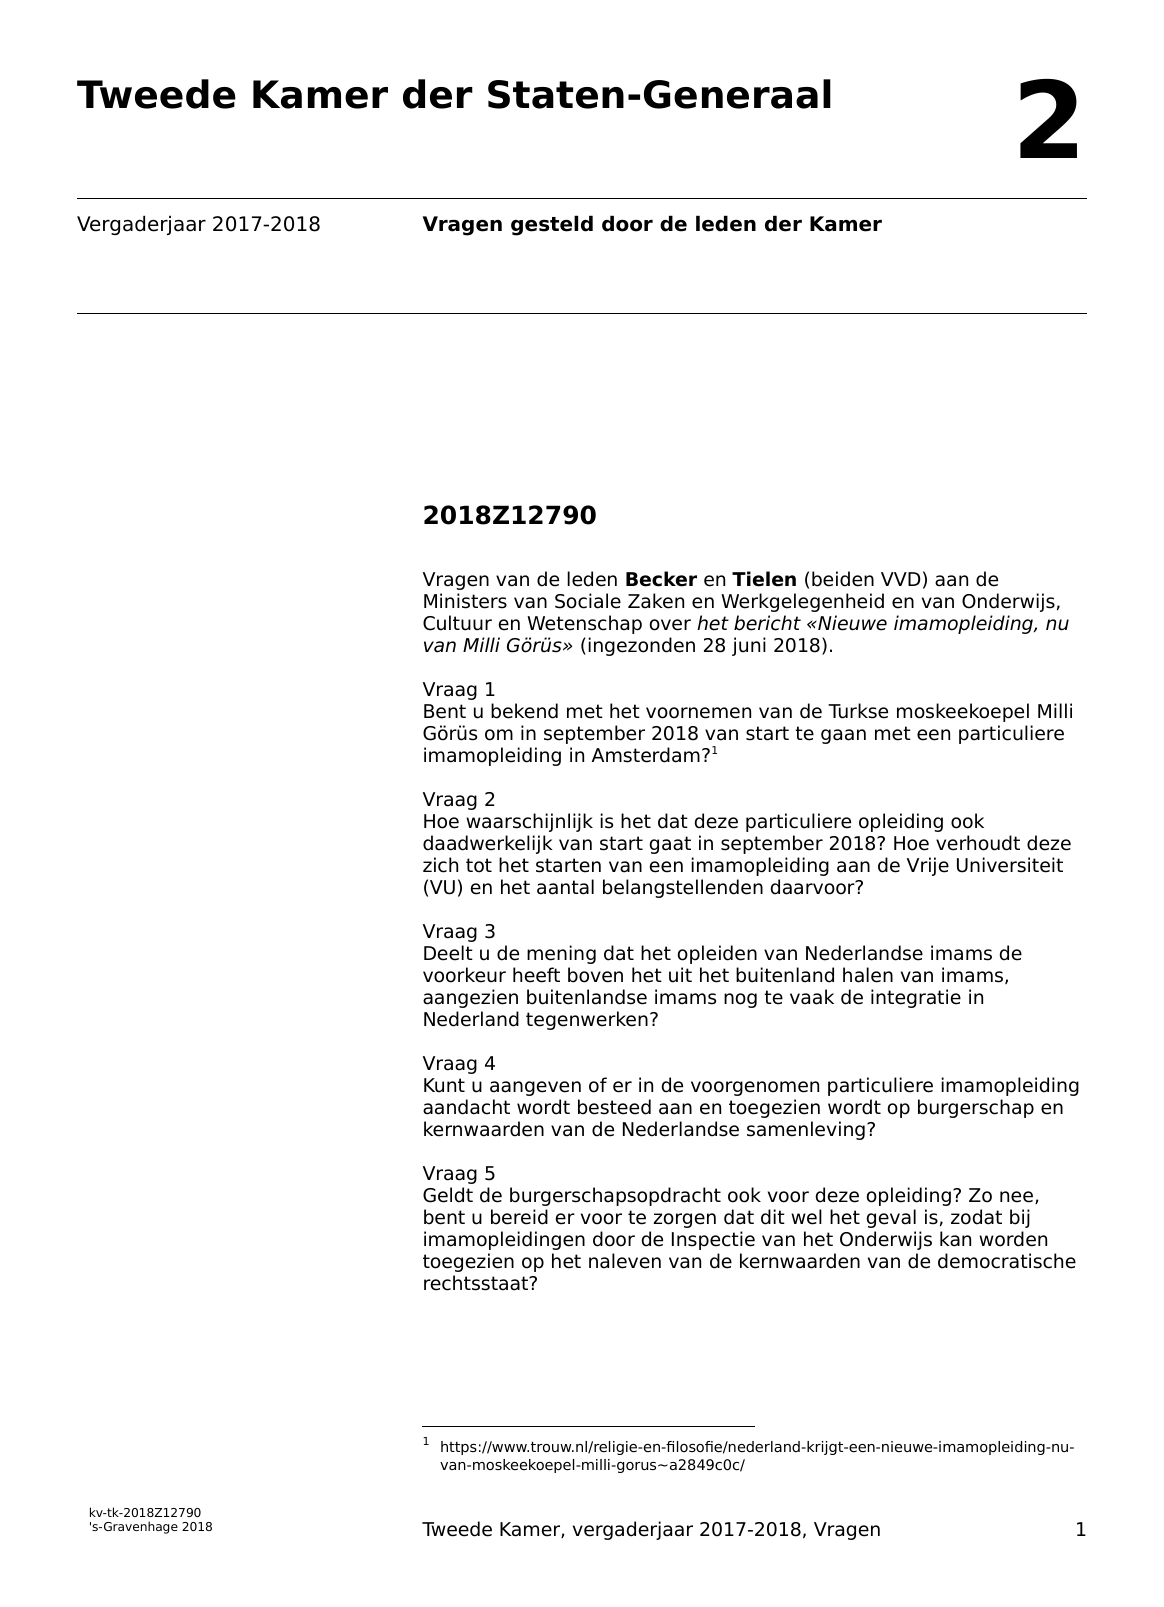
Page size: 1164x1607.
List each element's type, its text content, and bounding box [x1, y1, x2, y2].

text Vraag 1 [422, 679, 1087, 701]
text https://www.trouw.nl/religie-en-filosofie/nederland-krijgt-een-nieuwe-imamopleiding-nu-van-moskeekoepel-milli-gorus~a2849c0c/ [422, 1435, 1087, 1474]
table_cell Vergaderjaar 2017-2018 [77, 199, 422, 313]
text Vraag 2 [422, 789, 1087, 811]
text Bent u bekend met het voornemen van de Turkse moskeekoepel Milli Görüs om in september 2018 van start te gaan met een particuliere imamopleiding in Amsterdam? [422, 701, 1087, 767]
text Kunt u aangeven of er in de voorgenomen particuliere imamopleiding aandacht wordt besteed aan en toegezien wordt op burgerschap en kernwaarden van de Nederlandse samenleving? [422, 1075, 1087, 1141]
text Vraag 3 [422, 921, 1087, 943]
text Geldt de burgerschapsopdracht ook voor deze opleiding? Zo nee, bent u bereid er voor te zorgen dat dit wel het geval is, zodat bij imamopleidingen door de Inspectie van het Onderwijs kan worden toegezien op het naleven van de kernwaarden van de democratische rechtsstaat? [422, 1185, 1087, 1295]
text kv-tk-2018Z12790 [88, 1506, 323, 1520]
text Vraag 5 [422, 1163, 1087, 1185]
text Vragen van de leden Becker en Tielen (beiden VVD) aan de Ministers van Sociale Zaken en Werkgelegenheid en van Onderwijs, Cultuur en Wetenschap over het bericht «Nieuwe imamopleiding, nu van Milli Görüs» (ingezonden 28 juni 2018). [422, 569, 1087, 657]
table_header Tweede Kamer der Staten-Generaal [77, 59, 886, 198]
text Vraag 4 [422, 1053, 1087, 1075]
table_cell Vragen gesteld door de leden der Kamer [422, 199, 1087, 313]
text 2018Z12790 [422, 501, 1087, 531]
text 's-Gravenhage 2018 [88, 1520, 323, 1534]
text Hoe waarschijnlijk is het dat deze particuliere opleiding ook daadwerkelijk van start gaat in september 2018? Hoe verhoudt deze zich tot het starten van een imamopleiding aan de Vrije Universiteit (VU) en het aantal belangstellenden daarvoor? [422, 811, 1087, 899]
table_header 2 [886, 59, 1087, 198]
text Deelt u de mening dat het opleiden van Nederlandse imams de voorkeur heeft boven het uit het buitenland halen van imams, aangezien buitenlandse imams nog te vaak de integratie in Nederland tegenwerken? [422, 943, 1087, 1031]
